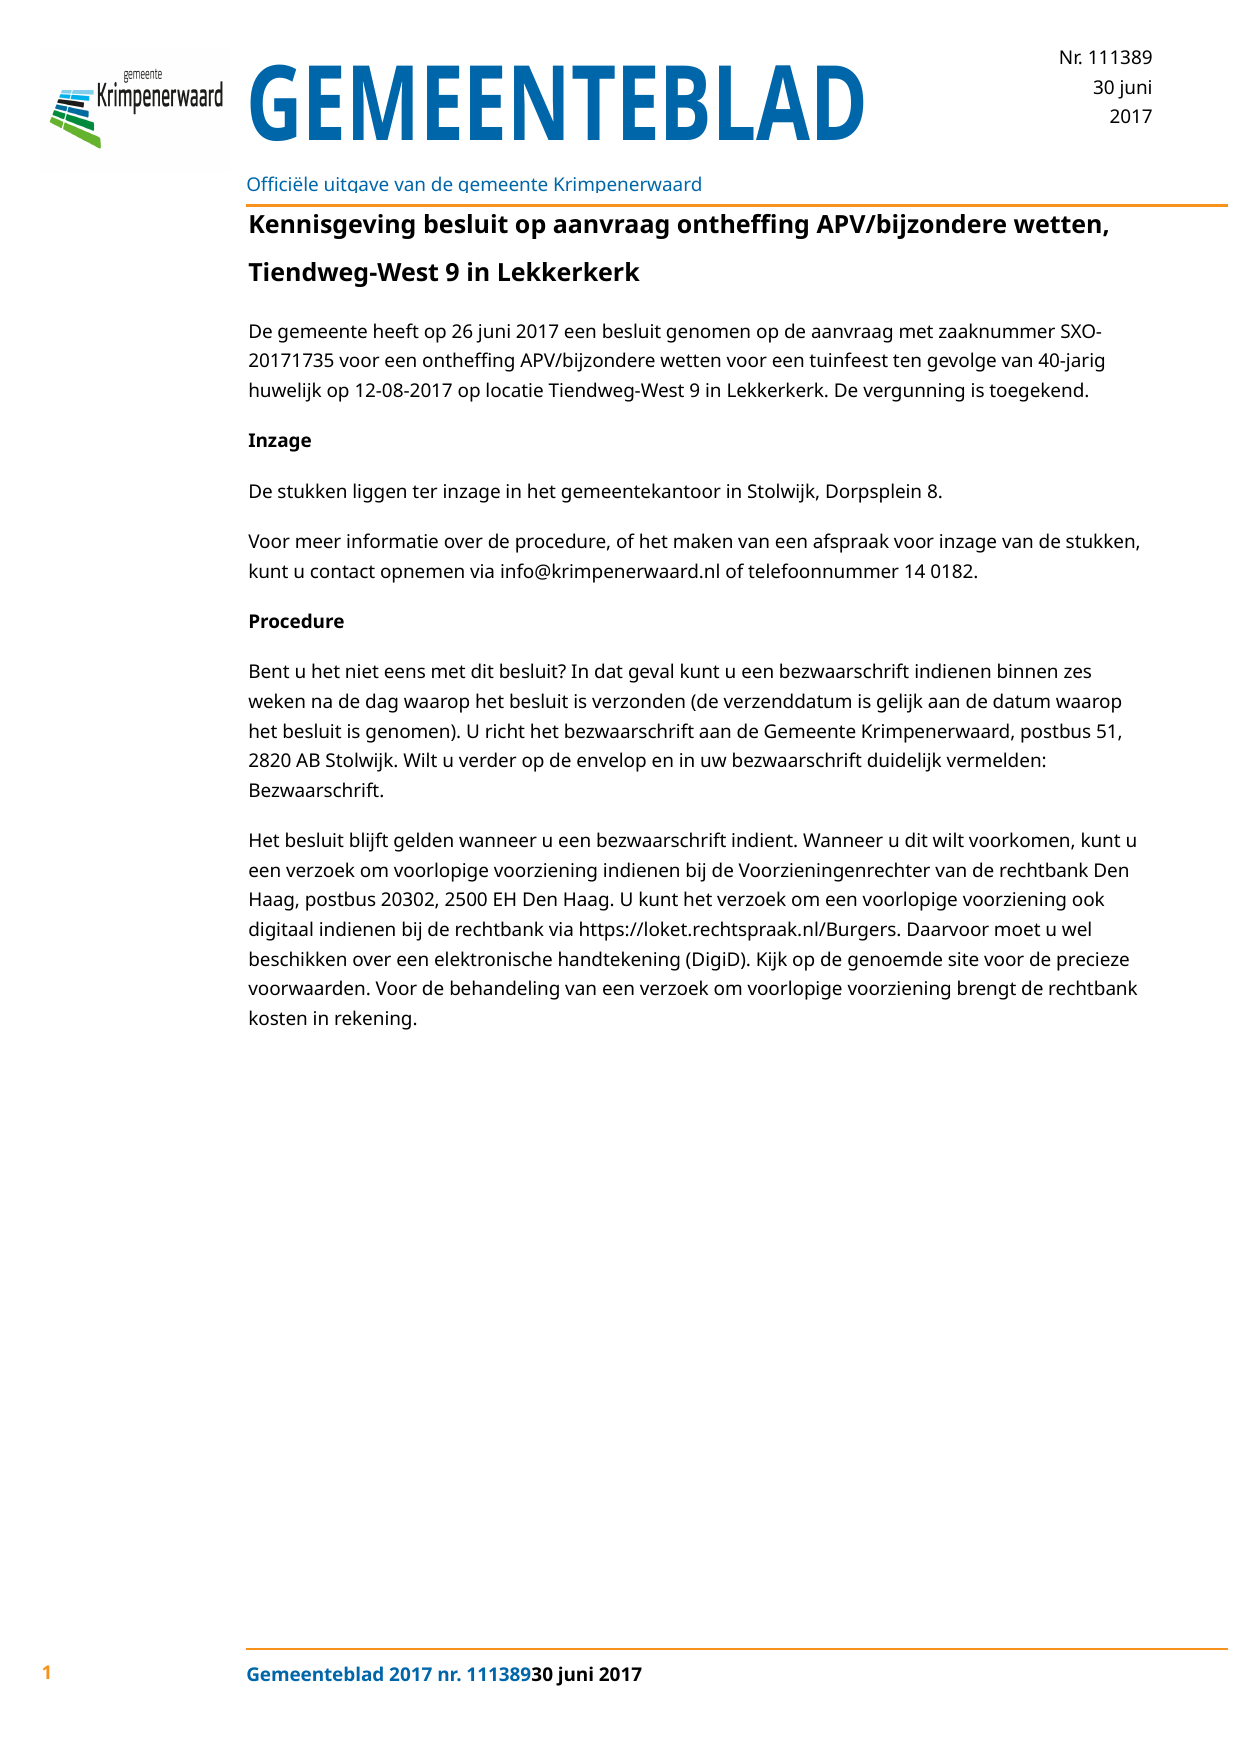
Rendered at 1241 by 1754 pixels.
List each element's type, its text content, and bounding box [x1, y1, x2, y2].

text Voor meer informatie over de procedure, of het maken van een afspraak voor inzage van de stukken, kunt u contact opnemen via info@krimpenerwaard.nl of telefoonnummer 14 0182. [248, 528, 1152, 584]
text Kennisgeving besluit op aanvraag ontheffing APV/bijzondere wetten, Tiendweg-West 9 in Lekkerkerk [248, 207, 1152, 288]
text Bent u het niet eens met dit besluit? In dat geval kunt u een bezwaarschrift indienen binnen zes weken na de dag waarop het besluit is verzonden (de verzenddatum is gelijk aan de datum waarop het besluit is genomen). U richt het bezwaarschrift aan de Gemeente Krimpenerwaard, postbus 51, 2820 AB Stolwijk. Wilt u verder op de envelop en in uw bezwaarschrift duidelijk vermelden: Bezwaarschrift. [248, 659, 1152, 803]
text De gemeente heeft op 26 juni 2017 een besluit genomen op de aanvraag met zaaknummer SXO-20171735 voor een ontheffing APV/bijzondere wetten voor een tuinfeest ten gevolge van 40-jarig huwelijk op 12-08-2017 op locatie Tiendweg-West 9 in Lekkerkerk. De vergunning is toegekend. [248, 318, 1152, 403]
text Het besluit blijft gelden wanneer u een bezwaarschrift indient. Wanneer u dit wilt voorkomen, kunt u een verzoek om voorlopige voorziening indienen bij de Voorzieningenrechter van de rechtbank Den Haag, postbus 20302, 2500 EH Den Haag. U kunt het verzoek om een voorlopige voorziening ook digitaal indienen bij de rechtbank via https://loket.rechtspraak.nl/Burgers. Daarvoor moet u wel beschikken over een elektronische handtekening (DigiD). Kijk op de genoemde site voor de precieze voorwaarden. Voor de behandeling van een verzoek om voorlopige voorziening brengt de rechtbank kosten in rekening. [248, 827, 1152, 1031]
text Inzage [248, 427, 1152, 453]
text De stukken liggen ter inzage in het gemeentekantoor in Stolwijk, Dorpsplein 8. [248, 478, 1152, 504]
picture [41, 47, 231, 172]
text Procedure [248, 608, 1152, 634]
